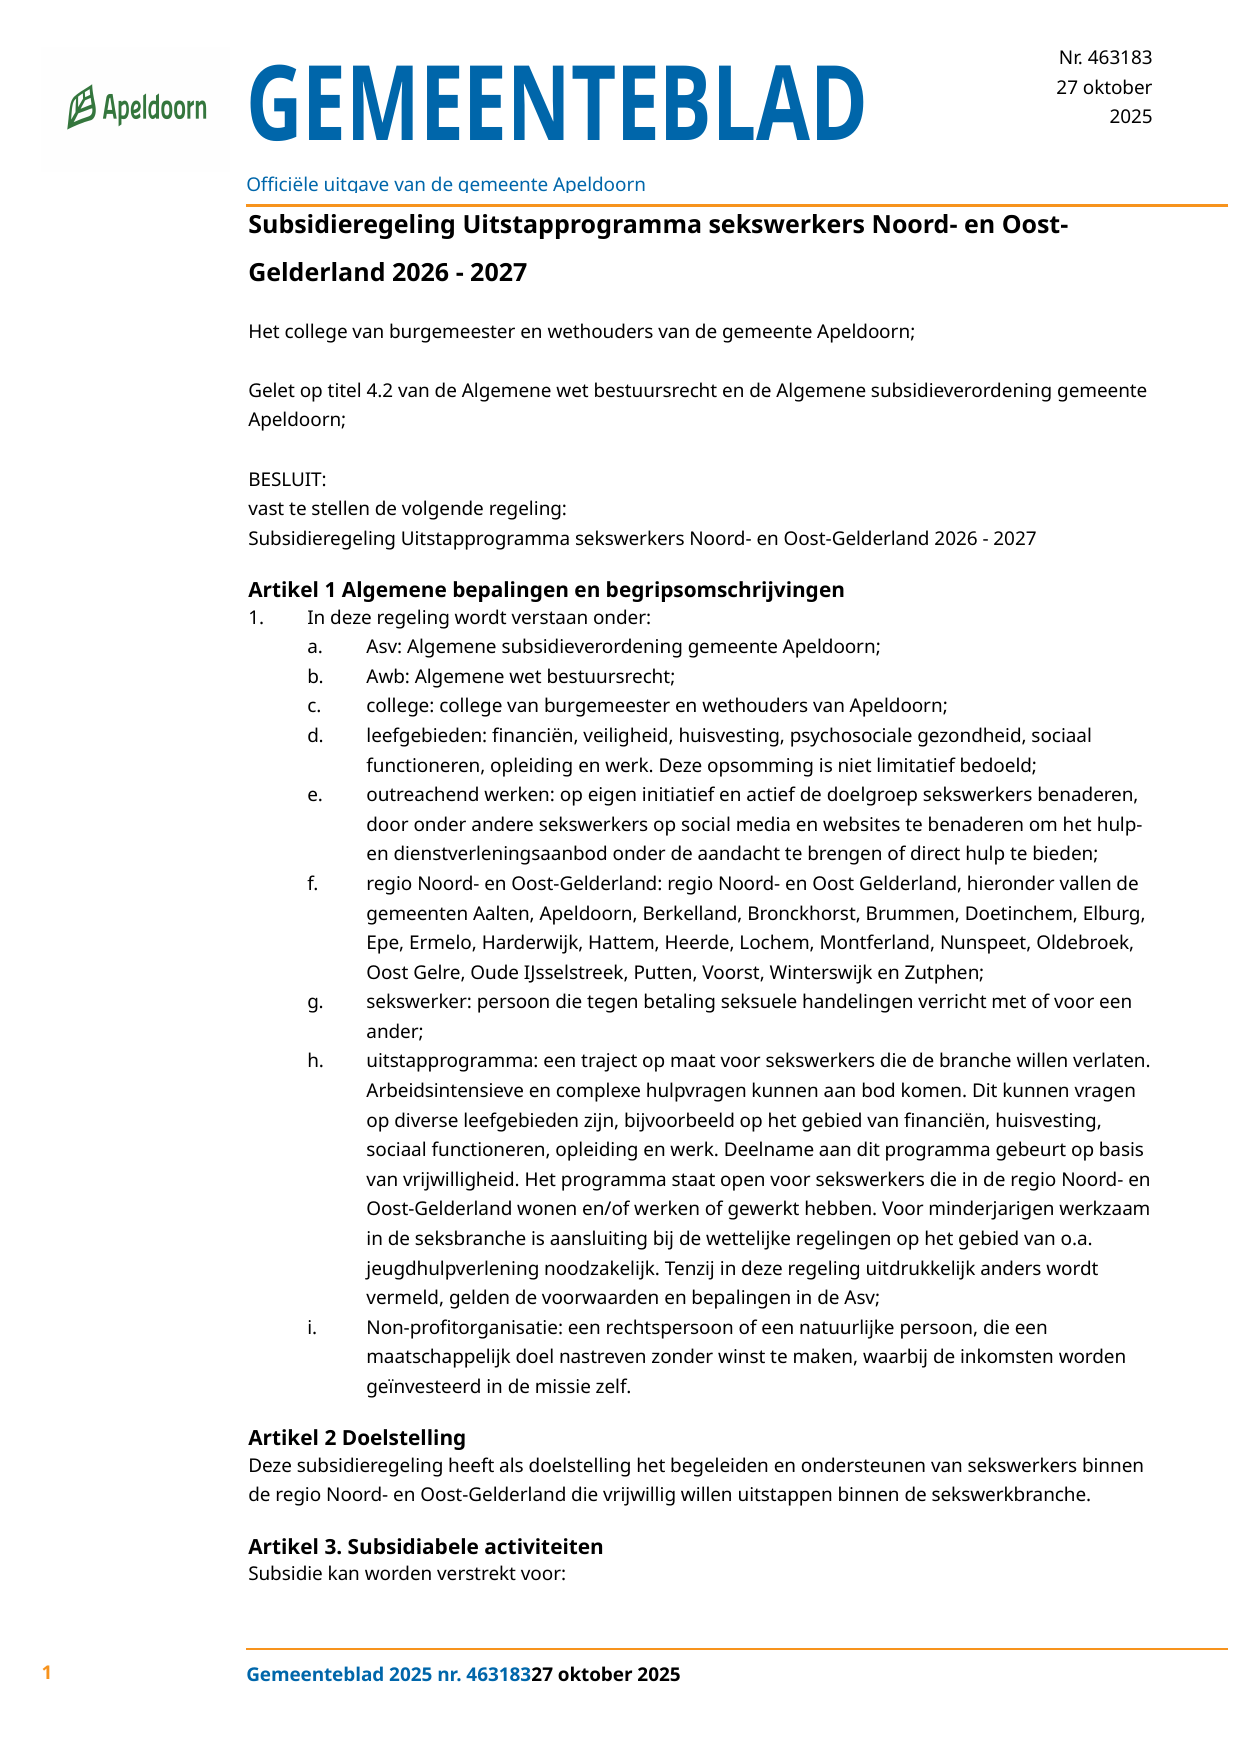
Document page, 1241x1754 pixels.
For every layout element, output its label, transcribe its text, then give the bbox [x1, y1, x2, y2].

list Non-profitorganisatie: een rechtspersoon of een natuurlijke persoon, die een maatschappelijk doel nastreven zonder winst te maken, waarbij de inkomsten worden geïnvesteerd in de missie zelf. [307, 1314, 1152, 1399]
text Artikel 3. Subsidiabele activiteiten [248, 1532, 1152, 1560]
list regio Noord- en Oost-Gelderland: regio Noord- en Oost Gelderland, hieronder vallen de gemeenten Aalten, Apeldoorn, Berkelland, Bronckhorst, Brummen, Doetinchem, Elburg, Epe, Ermelo, Harderwijk, Hattem, Heerde, Lochem, Montferland, Nunspeet, Oldebroek, Oost Gelre, Oude IJsselstreek, Putten, Voorst, Winterswijk en Zutphen; [307, 870, 1152, 984]
list college: college van burgemeester en wethouders van Apeldoorn; [307, 693, 1152, 718]
list Awb: Algemene wet bestuursrecht; [307, 663, 1152, 689]
picture [41, 47, 231, 172]
text Gelet op titel 4.2 van de Algemene wet bestuursrecht en de Algemene subsidieverordening gemeente Apeldoorn; [248, 377, 1152, 432]
text Subsidie kan worden verstrekt voor: [248, 1560, 1152, 1586]
text Subsidieregeling Uitstapprogramma sekswerkers Noord- en Oost-Gelderland 2026 - 2027 [248, 525, 1152, 551]
list leefgebieden: financiën, veiligheid, huisvesting, psychosociale gezondheid, sociaal functioneren, opleiding en werk. Deze opsomming is niet limitatief bedoeld; [307, 722, 1152, 777]
text BESLUIT: [248, 466, 1152, 492]
text Subsidieregeling Uitstapprogramma sekswerkers Noord- en Oost-Gelderland 2026 - 2027 [248, 207, 1152, 288]
list outreachend werken: op eigen initiatief en actief de doelgroep sekswerkers benaderen, door onder andere sekswerkers op social media en websites te benaderen om het hulp- en dienstverleningsaanbod onder de aandacht te brengen of direct hulp te bieden; [307, 781, 1152, 866]
list uitstapprogramma: een traject op maat voor sekswerkers die de branche willen verlaten. Arbeidsintensieve en complexe hulpvragen kunnen aan bod komen. Dit kunnen vragen op diverse leefgebieden zijn, bijvoorbeeld op het gebied van financiën, huisvesting, sociaal functioneren, opleiding en werk. Deelname aan dit programma gebeurt op basis van vrijwilligheid. Het programma staat open voor sekswerkers die in de regio Noord- en Oost-Gelderland wonen en/of werken of gewerkt hebben. Voor minderjarigen werkzaam in de seksbranche is aansluiting bij de wettelijke regelingen op het gebied van o.a. jeugdhulpverlening noodzakelijk. Tenzij in deze regeling uitdrukkelijk anders wordt vermeld, gelden de voorwaarden en bepalingen in de Asv; [307, 1048, 1152, 1310]
list In deze regeling wordt verstaan onder: [248, 604, 1152, 629]
list Asv: Algemene subsidieverordening gemeente Apeldoorn; [307, 633, 1152, 659]
text vast te stellen de volgende regeling: [248, 495, 1152, 521]
text Deze subsidieregeling heeft als doelstelling het begeleiden en ondersteunen van sekswerkers binnen de regio Noord- en Oost-Gelderland die vrijwillig willen uitstappen binnen de sekswerkbranche. [248, 1452, 1152, 1507]
list sekswerker: persoon die tegen betaling seksuele handelingen verricht met of voor een ander; [307, 988, 1152, 1044]
text Het college van burgemeester en wethouders van de gemeente Apeldoorn; [248, 318, 1152, 344]
text Artikel 2 Doelstelling [248, 1423, 1152, 1452]
text Artikel 1 Algemene bepalingen en begripsomschrijvingen [248, 575, 1152, 604]
